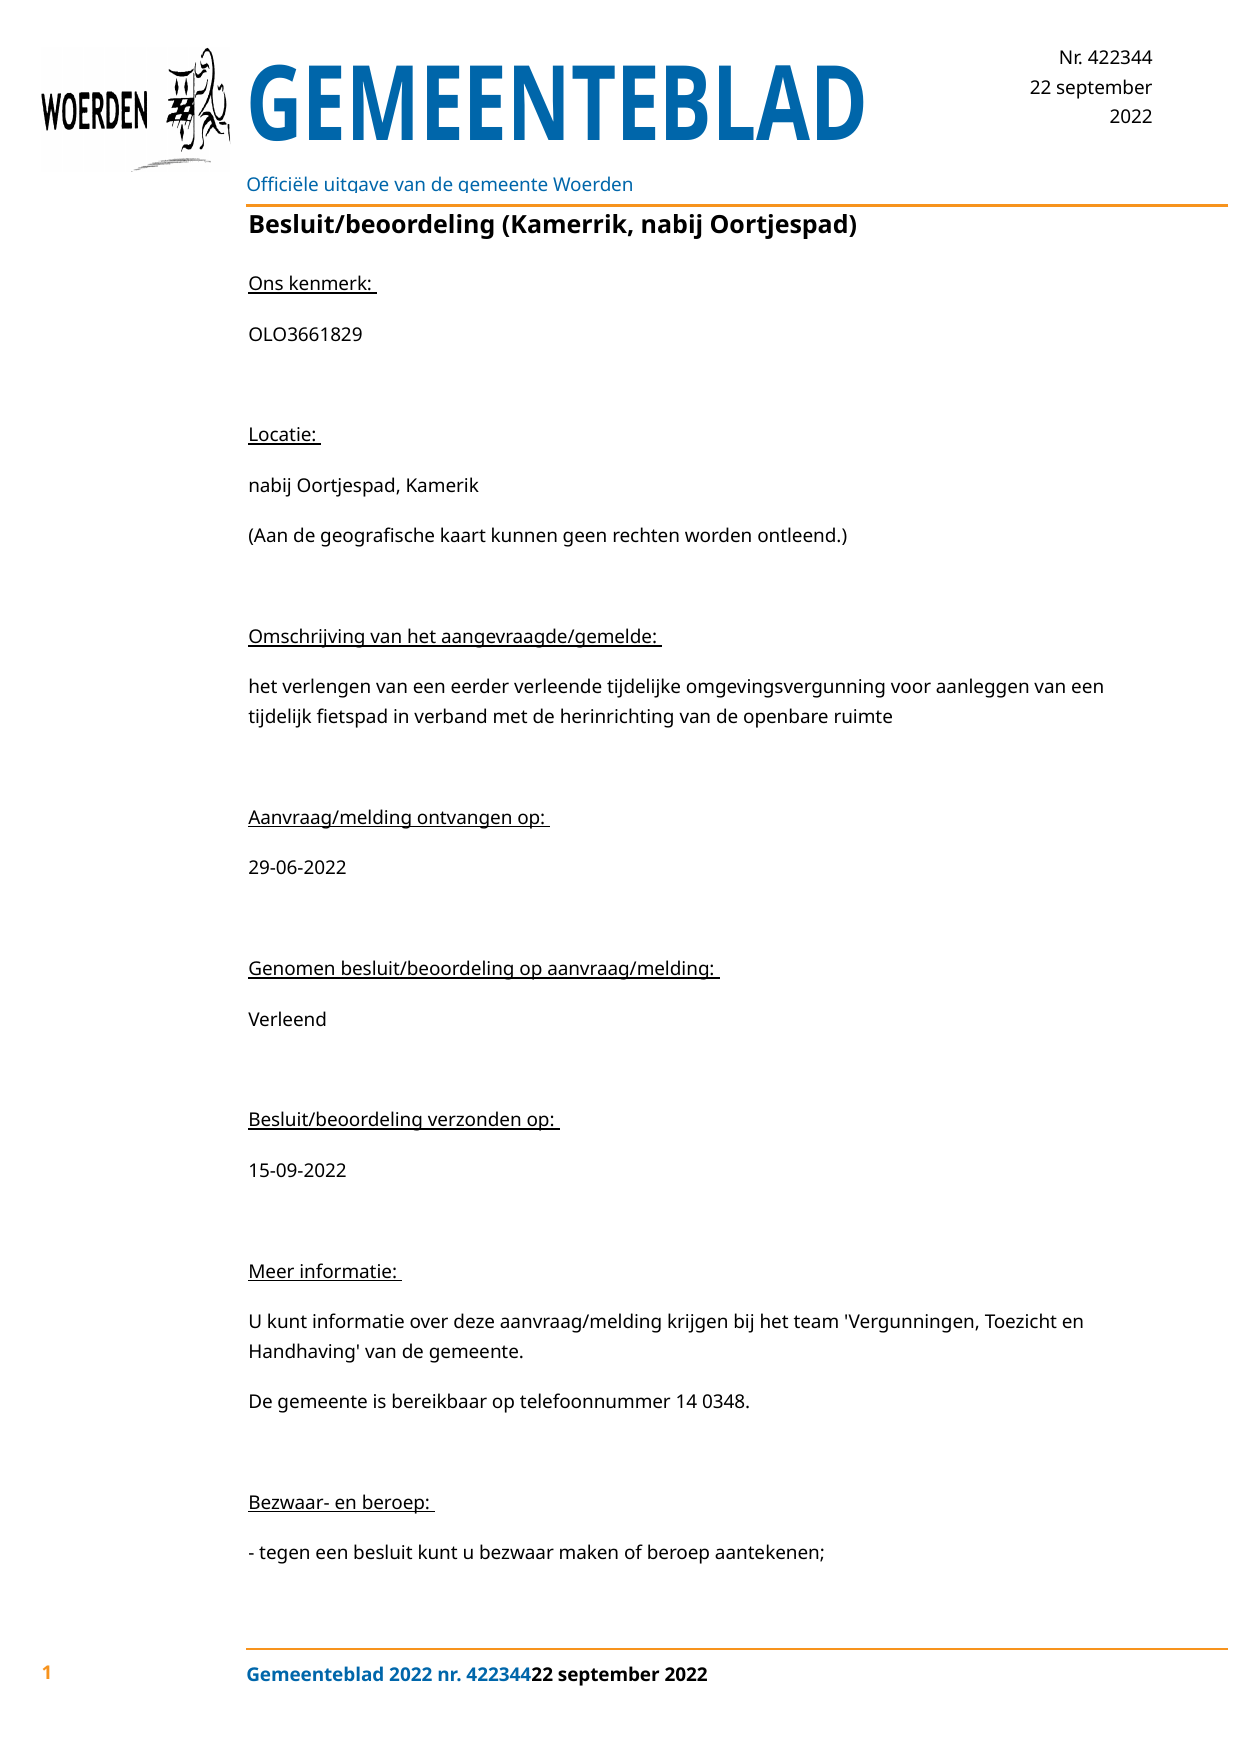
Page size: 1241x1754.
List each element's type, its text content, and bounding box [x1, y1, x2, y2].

text Besluit/beoordeling verzonden op: [248, 1107, 1152, 1132]
text nabij Oortjespad, Kamerik [248, 472, 1152, 498]
text 15-09-2022 [248, 1157, 1152, 1183]
text Genomen besluit/beoordeling op aanvraag/melding: [248, 955, 1152, 981]
text Aanvraag/melding ontvangen op: [248, 804, 1152, 830]
text OLO3661829 [248, 321, 1152, 346]
text Locatie: [248, 422, 1152, 447]
picture [41, 47, 231, 172]
text 29-06-2022 [248, 854, 1152, 880]
text U kunt informatie over deze aanvraag/melding krijgen bij het team 'Vergunningen, Toezicht en Handhaving' van de gemeente. [248, 1308, 1152, 1363]
text - tegen een besluit kunt u bezwaar maken of beroep aantekenen; [248, 1539, 1152, 1565]
text Omschrijving van het aangevraagde/gemelde: [248, 623, 1152, 649]
text Ons kenmerk: [248, 270, 1152, 296]
text De gemeente is bereikbaar op telefoonnummer 14 0348. [248, 1388, 1152, 1414]
text Verleend [248, 1006, 1152, 1031]
text Besluit/beoordeling (Kamerrik, nabij Oortjespad) [248, 207, 1152, 241]
text Bezwaar- en beroep: [248, 1489, 1152, 1515]
text Meer informatie: [248, 1258, 1152, 1283]
text (Aan de geografische kaart kunnen geen rechten worden ontleend.) [248, 522, 1152, 548]
text het verlengen van een eerder verleende tijdelijke omgevingsvergunning voor aanleggen van een tijdelijk fietspad in verband met de herinrichting van de openbare ruimte [248, 674, 1152, 729]
